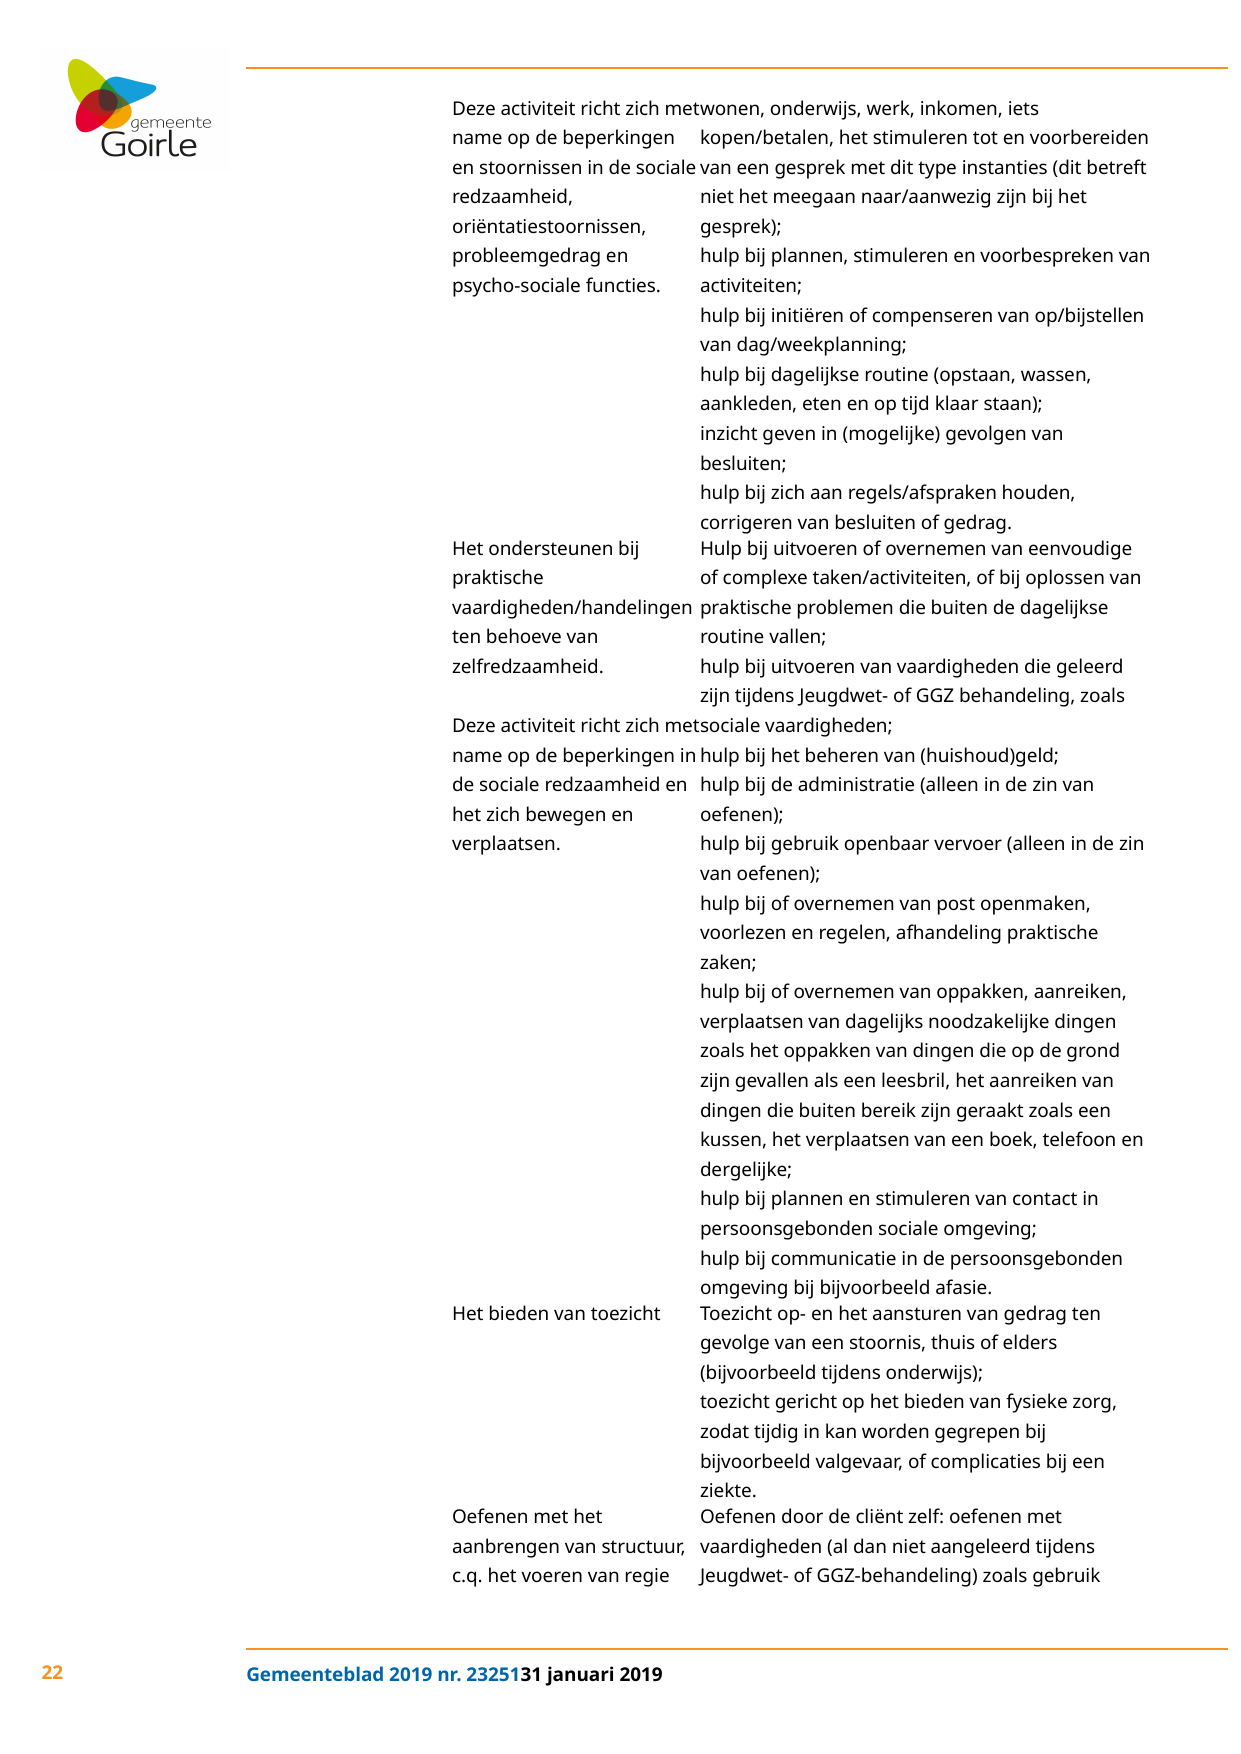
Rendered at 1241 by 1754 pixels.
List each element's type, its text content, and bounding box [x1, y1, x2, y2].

picture [41, 47, 231, 172]
table_cell [248, 95, 452, 535]
table_cell Oefenen met het aanbrengen van structuur, c.q. het voeren van regie [452, 1503, 700, 1588]
table_cell Hulp bij uitvoeren of overnemen van eenvoudige of complexe taken/activiteiten, of bij oplossen van praktische problemen die buiten de dagelijkse routine vallen; hulp bij uitvoeren van vaardigheden die geleerd zijn tijdens Jeugdwet- of GGZ behandeling, zoals sociale vaardigheden; hulp bij het beheren van (huishoud)geld; hulp bij de administratie (alleen in de zin van oefenen); hulp bij gebruik openbaar vervoer (alleen in de zin van oefenen); hulp bij of overnemen van post openmaken, voorlezen en regelen, afhandeling praktische zaken; hulp bij of overnemen van oppakken, aanreiken, verplaatsen van dagelijks noodzakelijke dingen zoals het oppakken van dingen die op de grond zijn gevallen als een leesbril, het aanreiken van dingen die buiten bereik zijn geraakt zoals een kussen, het verplaatsen van een boek, telefoon en dergelijke; hulp bij plannen en stimuleren van contact in persoonsgebonden sociale omgeving; hulp bij communicatie in de persoonsgebonden omgeving bij bijvoorbeeld afasie. [700, 535, 1152, 1300]
table_cell Het ondersteunen bij praktische vaardigheden/handelingen ten behoeve van zelfredzaamheid. Deze activiteit richt zich met name op de beperkingen in de sociale redzaamheid en het zich bewegen en verplaatsen. [452, 535, 700, 1300]
table_cell [248, 1300, 452, 1503]
table_cell Oefenen door de cliënt zelf: oefenen met vaardigheden (al dan niet aangeleerd tijdens Jeugdwet- of GGZ-behandeling) zoals gebruik [700, 1503, 1152, 1588]
table_cell [248, 1503, 452, 1588]
table_cell [248, 535, 452, 1300]
table_cell Deze activiteit richt zich met name op de beperkingen en stoornissen in de sociale redzaamheid, oriëntatiestoornissen, probleemgedrag en psycho-sociale functies. [452, 95, 700, 535]
table_cell Het bieden van toezicht [452, 1300, 700, 1503]
table_cell wonen, onderwijs, werk, inkomen, iets kopen/betalen, het stimuleren tot en voorbereiden van een gesprek met dit type instanties (dit betreft niet het meegaan naar/aanwezig zijn bij het gesprek); hulp bij plannen, stimuleren en voorbespreken van activiteiten; hulp bij initiëren of compenseren van op/bijstellen van dag/weekplanning; hulp bij dagelijkse routine (opstaan, wassen, aankleden, eten en op tijd klaar staan); inzicht geven in (mogelijke) gevolgen van besluiten; hulp bij zich aan regels/afspraken houden, corrigeren van besluiten of gedrag. [700, 95, 1152, 535]
table_cell Toezicht op- en het aansturen van gedrag ten gevolge van een stoornis, thuis of elders (bijvoorbeeld tijdens onderwijs); toezicht gericht op het bieden van fysieke zorg, zodat tijdig in kan worden gegrepen bij bijvoorbeeld valgevaar, of complicaties bij een ziekte. [700, 1300, 1152, 1503]
